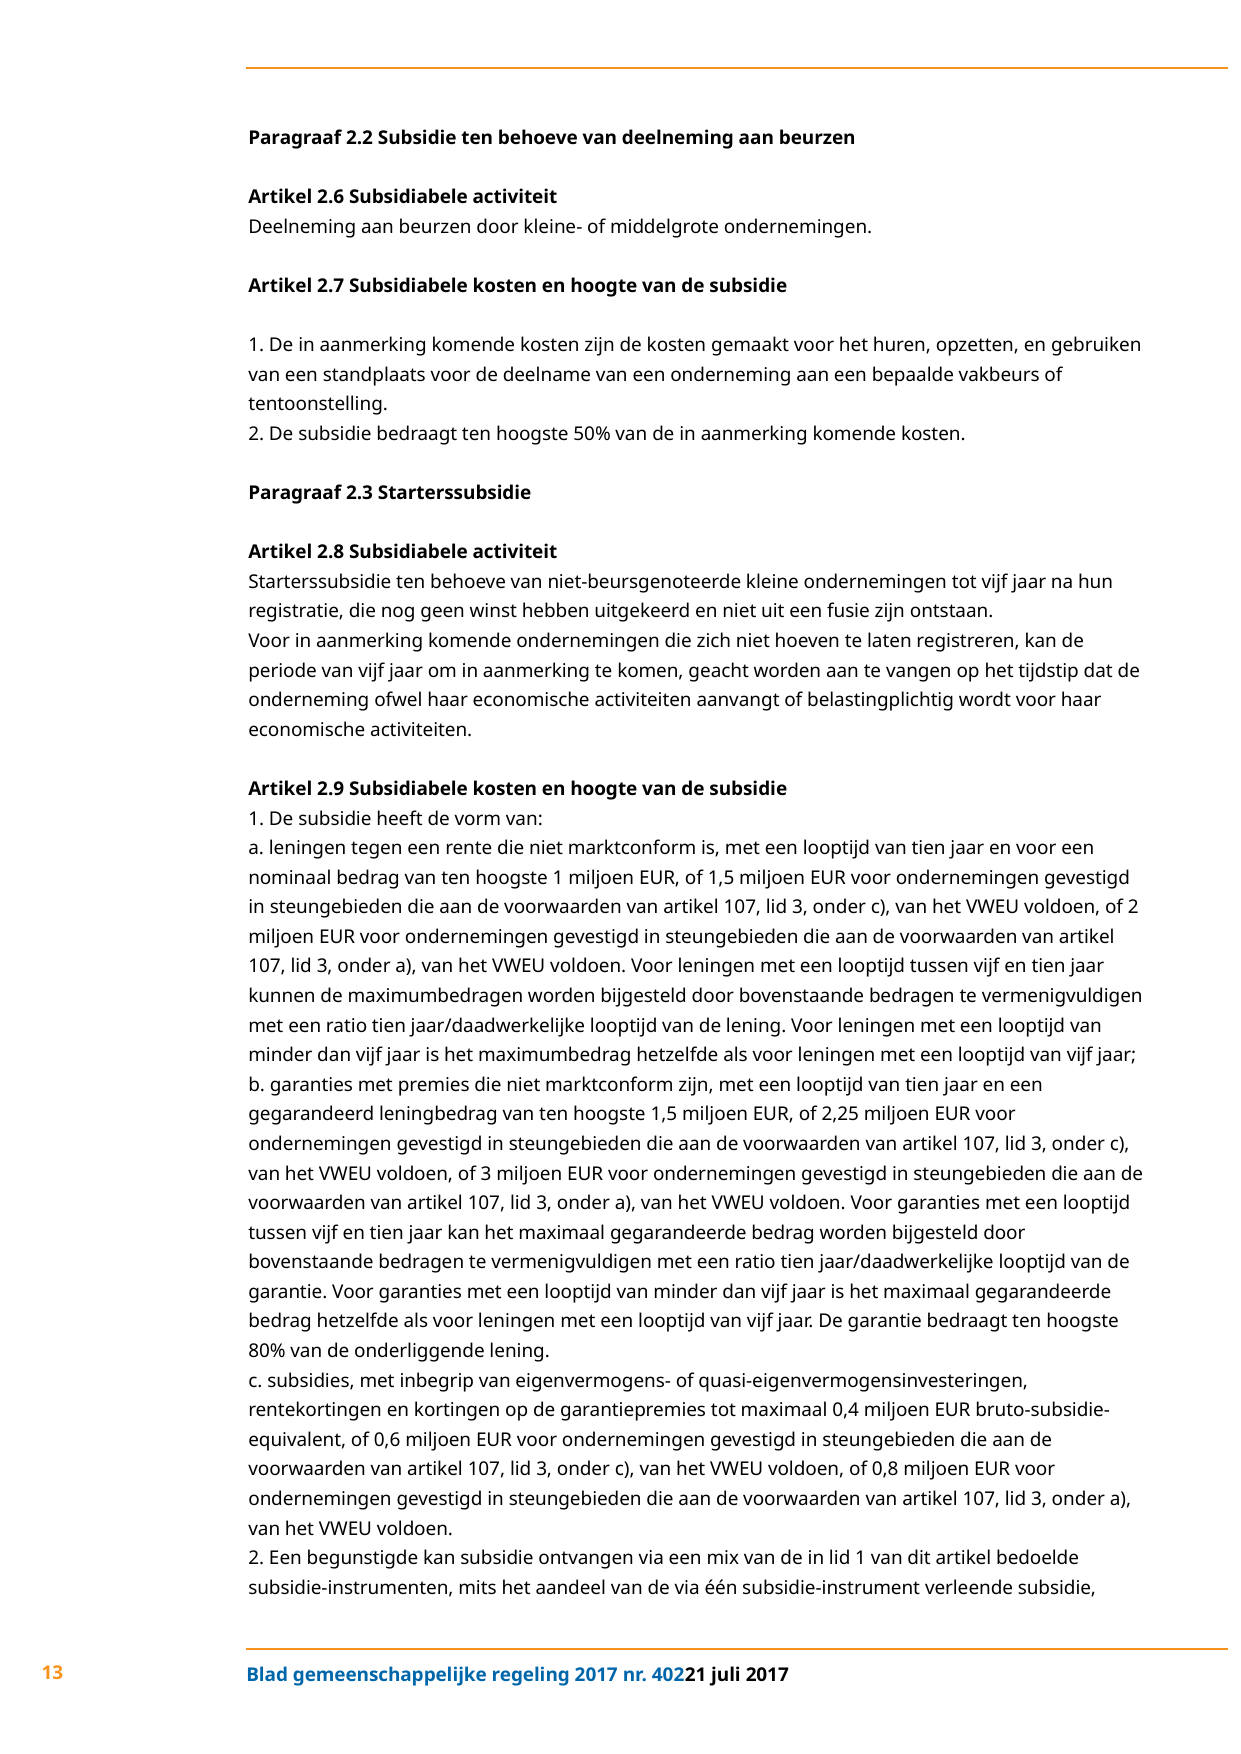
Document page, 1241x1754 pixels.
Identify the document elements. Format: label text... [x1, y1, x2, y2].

text Artikel 2.9 Subsidiabele kosten en hoogte van de subsidie [248, 775, 1152, 801]
text 1. De in aanmerking komende kosten zijn de kosten gemaakt voor het huren, opzetten, en gebruiken van een standplaats voor de deelname van een onderneming aan een bepaalde vakbeurs of tentoonstelling. [248, 331, 1152, 416]
text Voor in aanmerking komende ondernemingen die zich niet hoeven te laten registreren, kan de periode van vijf jaar om in aanmerking te komen, geacht worden aan te vangen op het tijdstip dat de onderneming ofwel haar economische activiteiten aanvangt of belastingplichtig wordt voor haar economische activiteiten. [248, 627, 1152, 742]
text 2. Een begunstigde kan subsidie ontvangen via een mix van de in lid 1 van dit artikel bedoelde subsidie-instrumenten, mits het aandeel van de via één subsidie-instrument verleende subsidie, [248, 1544, 1152, 1600]
text 2. De subsidie bedraagt ten hoogste 50% van de in aanmerking komende kosten. [248, 420, 1152, 446]
text a. leningen tegen een rente die niet marktconform is, met een looptijd van tien jaar en voor een nominaal bedrag van ten hoogste 1 miljoen EUR, of 1,5 miljoen EUR voor ondernemingen gevestigd in steungebieden die aan de voorwaarden van artikel 107, lid 3, onder c), van het VWEU voldoen, of 2 miljoen EUR voor ondernemingen gevestigd in steungebieden die aan de voorwaarden van artikel 107, lid 3, onder a), van het VWEU voldoen. Voor leningen met een looptijd tussen vijf en tien jaar kunnen de maximumbedragen worden bijgesteld door bovenstaande bedragen te vermenigvuldigen met een ratio tien jaar/daadwerkelijke looptijd van de lening. Voor leningen met een looptijd van minder dan vijf jaar is het maximumbedrag hetzelfde als voor leningen met een looptijd van vijf jaar; [248, 834, 1152, 1067]
text Paragraaf 2.2 Subsidie ten behoeve van deelneming aan beurzen [248, 124, 1152, 150]
text b. garanties met premies die niet marktconform zijn, met een looptijd van tien jaar en een gegarandeerd leningbedrag van ten hoogste 1,5 miljoen EUR, of 2,25 miljoen EUR voor ondernemingen gevestigd in steungebieden die aan de voorwaarden van artikel 107, lid 3, onder c), van het VWEU voldoen, of 3 miljoen EUR voor ondernemingen gevestigd in steungebieden die aan de voorwaarden van artikel 107, lid 3, onder a), van het VWEU voldoen. Voor garanties met een looptijd tussen vijf en tien jaar kan het maximaal gegarandeerde bedrag worden bijgesteld door bovenstaande bedragen te vermenigvuldigen met een ratio tien jaar/daadwerkelijke looptijd van de garantie. Voor garanties met een looptijd van minder dan vijf jaar is het maximaal gegarandeerde bedrag hetzelfde als voor leningen met een looptijd van vijf jaar. De garantie bedraagt ten hoogste 80% van de onderliggende lening. [248, 1071, 1152, 1363]
text c. subsidies, met inbegrip van eigenvermogens- of quasi-eigenvermogensinvesteringen, rentekortingen en kortingen op de garantiepremies tot maximaal 0,4 miljoen EUR bruto-subsidie-equivalent, of 0,6 miljoen EUR voor ondernemingen gevestigd in steungebieden die aan de voorwaarden van artikel 107, lid 3, onder c), van het VWEU voldoen, of 0,8 miljoen EUR voor ondernemingen gevestigd in steungebieden die aan de voorwaarden van artikel 107, lid 3, onder a), van het VWEU voldoen. [248, 1367, 1152, 1541]
text Artikel 2.7 Subsidiabele kosten en hoogte van de subsidie [248, 272, 1152, 298]
picture [41, 47, 231, 172]
text Starterssubsidie ten behoeve van niet-beursgenoteerde kleine ondernemingen tot vijf jaar na hun registratie, die nog geen winst hebben uitgekeerd en niet uit een fusie zijn ontstaan. [248, 568, 1152, 623]
text 1. De subsidie heeft de vorm van: [248, 805, 1152, 831]
text Paragraaf 2.3 Starterssubsidie [248, 479, 1152, 505]
text Deelneming aan beurzen door kleine- of middelgrote ondernemingen. [248, 213, 1152, 239]
text Artikel 2.6 Subsidiabele activiteit [248, 183, 1152, 209]
text Artikel 2.8 Subsidiabele activiteit [248, 538, 1152, 564]
